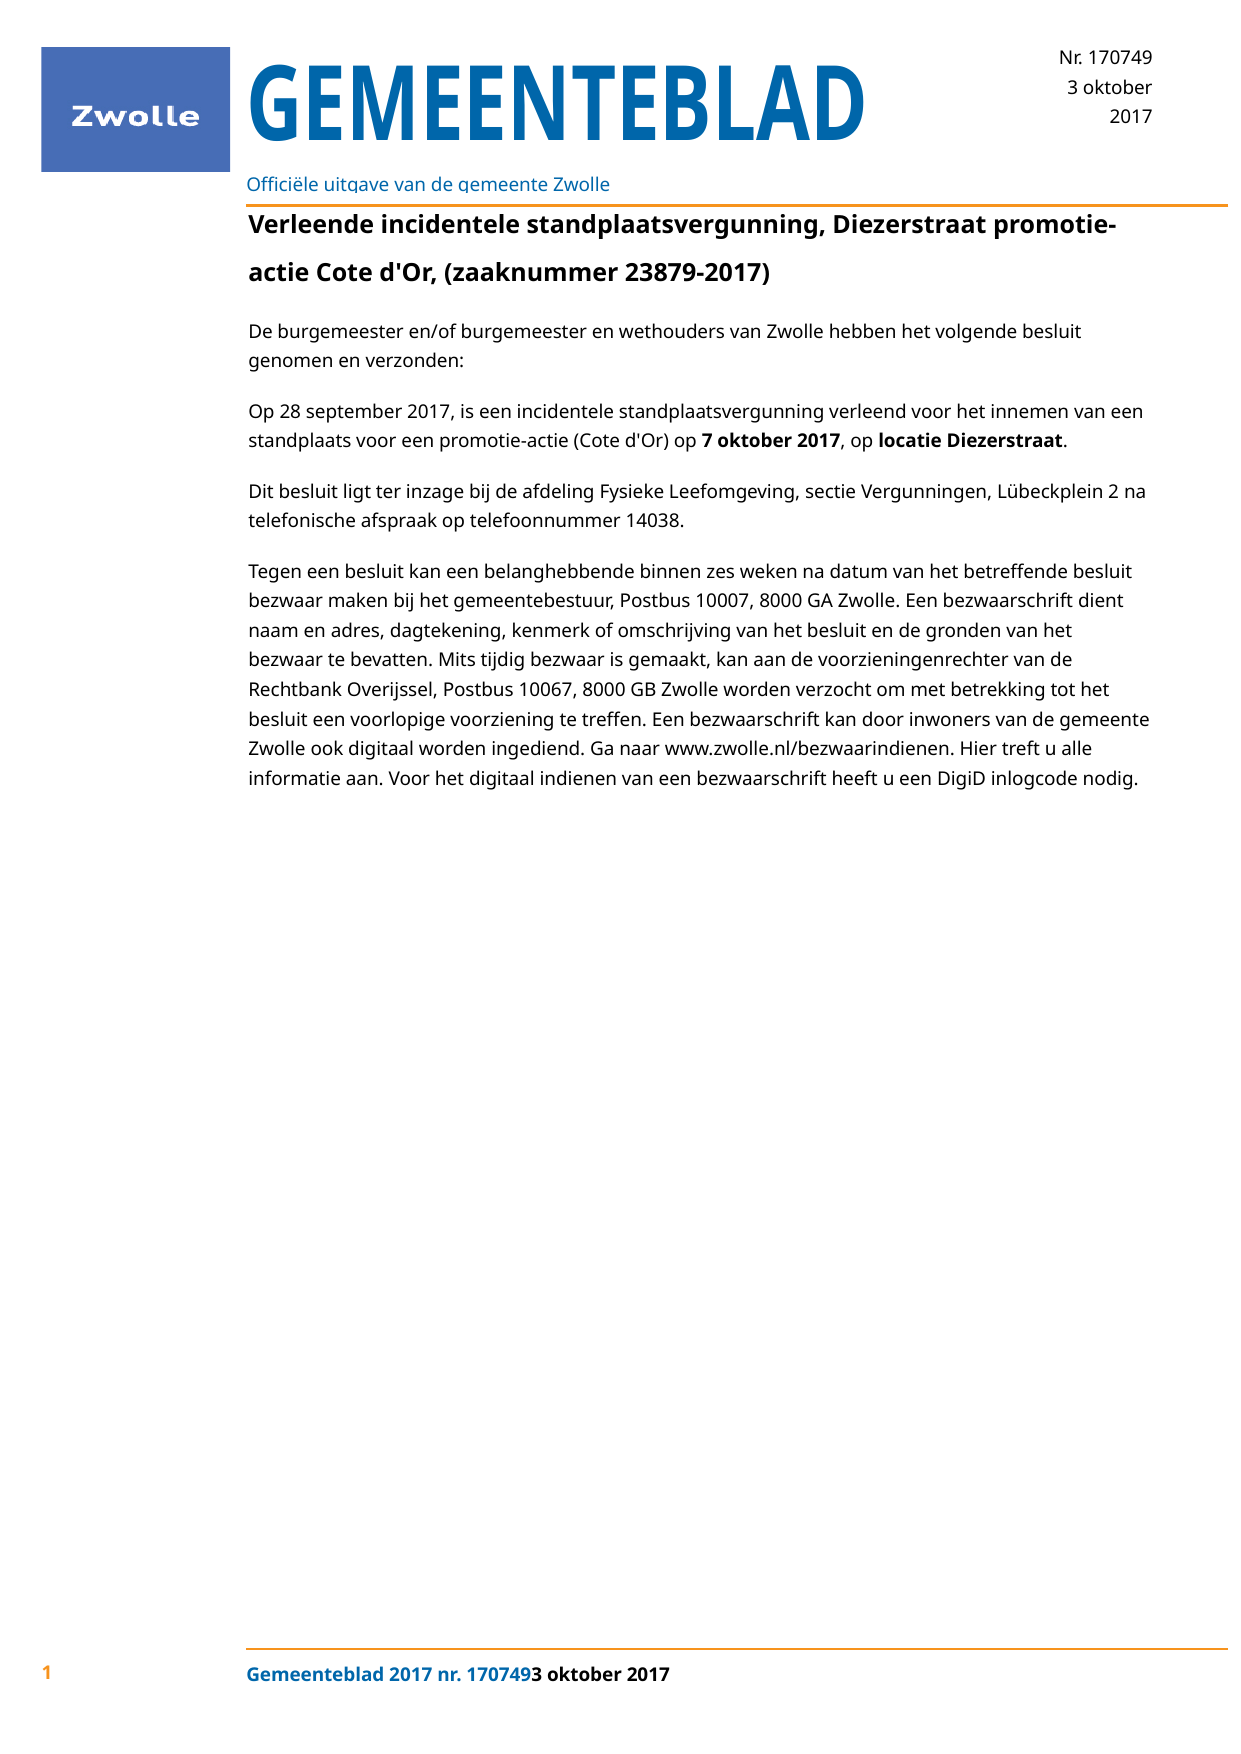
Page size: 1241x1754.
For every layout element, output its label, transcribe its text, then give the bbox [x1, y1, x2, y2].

text De burgemeester en/of burgemeester en wethouders van Zwolle hebben het volgende besluit genomen en verzonden: [248, 318, 1152, 373]
text Tegen een besluit kan een belanghebbende binnen zes weken na datum van het betreffende besluit bezwaar maken bij het gemeentebestuur, Postbus 10007, 8000 GA Zwolle. Een bezwaarschrift dient naam en adres, dagtekening, kenmerk of omschrijving van het besluit en de gronden van het bezwaar te bevatten. Mits tijdig bezwaar is gemaakt, kan aan de voorzieningenrechter van de Rechtbank Overijssel, Postbus 10067, 8000 GB Zwolle worden verzocht om met betrekking tot het besluit een voorlopige voorziening te treffen. Een bezwaarschrift kan door inwoners van de gemeente Zwolle ook digitaal worden ingediend. Ga naar www.zwolle.nl/bezwaarindienen. Hier treft u alle informatie aan. Voor het digitaal indienen van een bezwaarschrift heeft u een DigiD inlogcode nodig. [248, 558, 1152, 791]
picture [41, 47, 231, 172]
text Op 28 september 2017, is een incidentele standplaatsvergunning verleend voor het innemen van een standplaats voor een promotie-actie (Cote d'Or) op 7 oktober 2017, op locatie Diezerstraat. [248, 398, 1152, 453]
text Dit besluit ligt ter inzage bij de afdeling Fysieke Leefomgeving, sectie Vergunningen, Lübeckplein 2 na telefonische afspraak op telefoonnummer 14038. [248, 478, 1152, 533]
text Verleende incidentele standplaatsvergunning, Diezerstraat promotie-actie Cote d'Or, (zaaknummer 23879-2017) [248, 207, 1152, 288]
